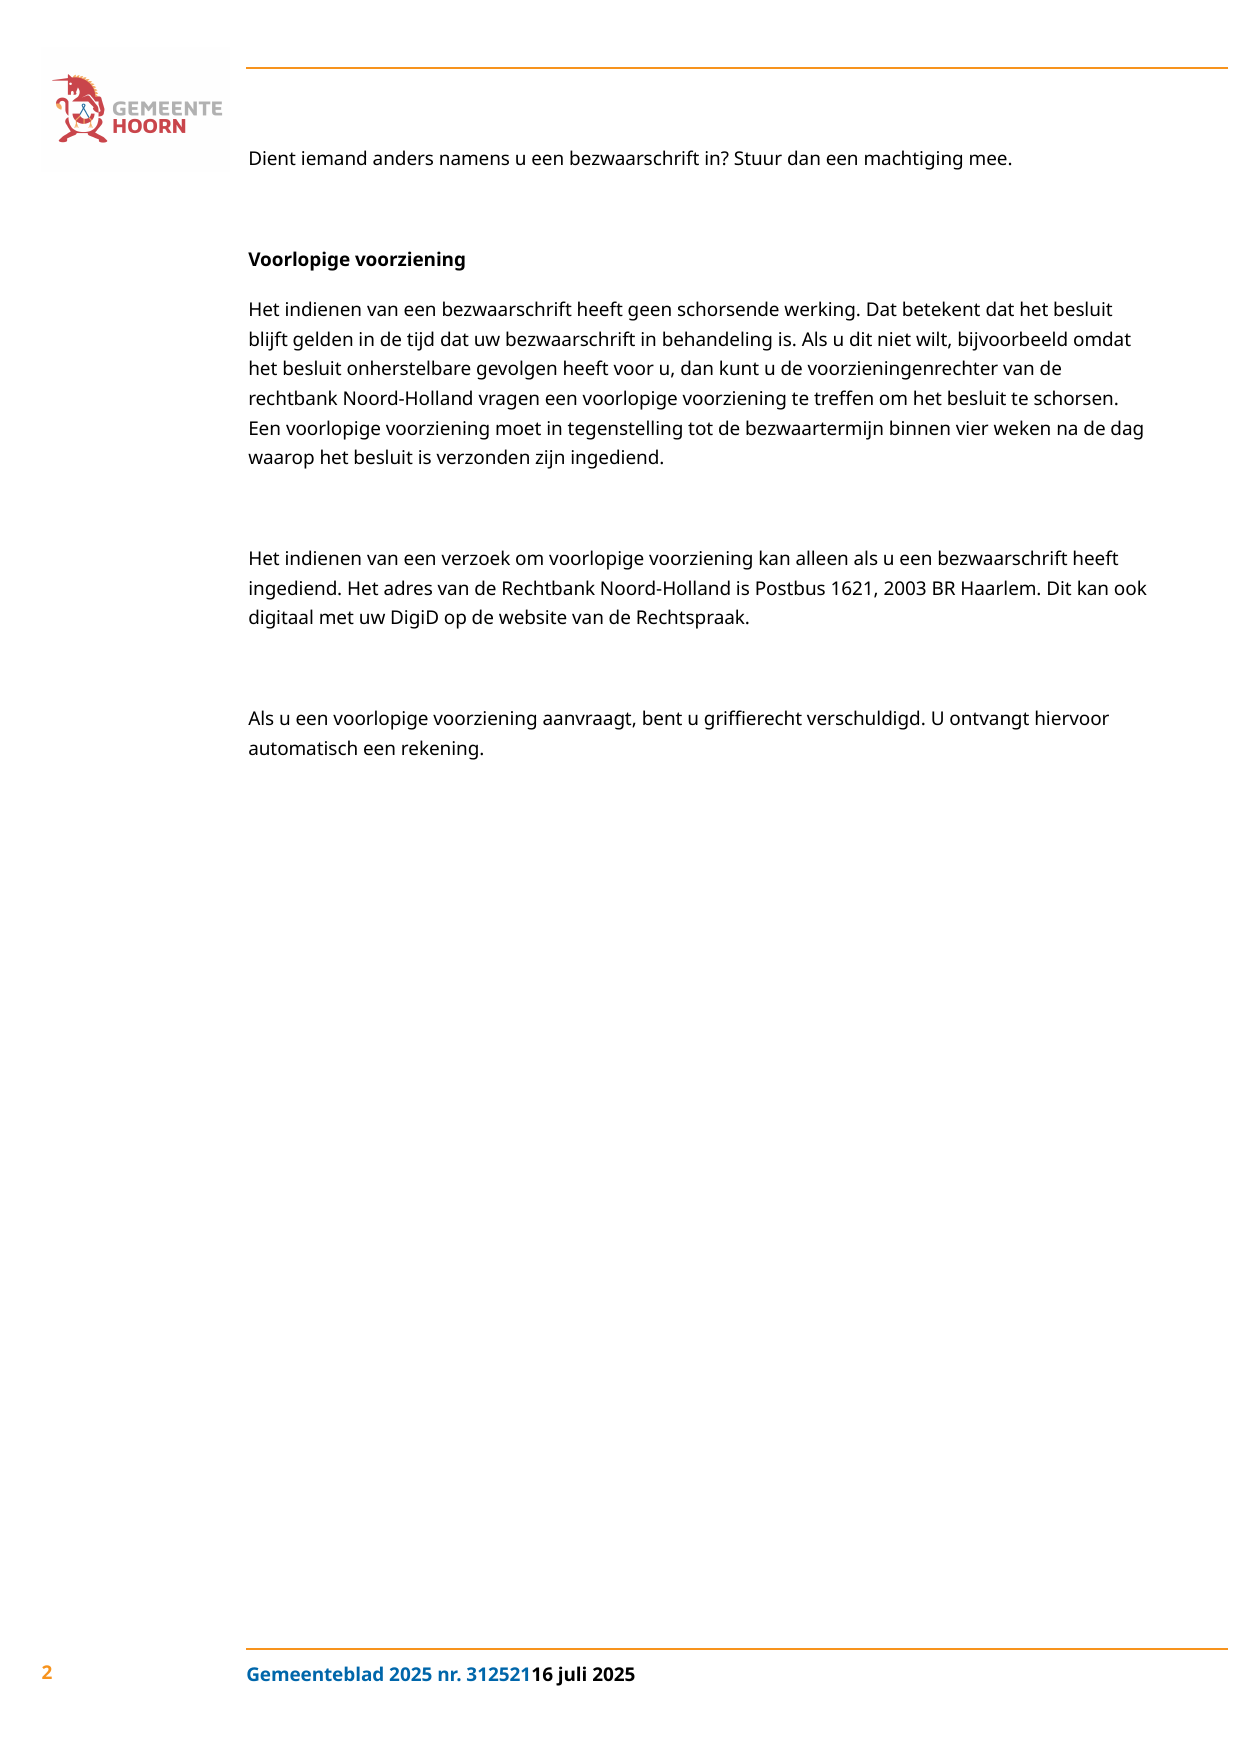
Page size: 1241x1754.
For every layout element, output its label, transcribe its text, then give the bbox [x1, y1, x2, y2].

text Voorlopige voorziening [248, 246, 1152, 272]
picture [41, 47, 231, 172]
text Het indienen van een verzoek om voorlopige voorziening kan alleen als u een bezwaarschrift heeft ingediend. Het adres van de Rechtbank Noord-Holland is Postbus 1621, 2003 BR Haarlem. Dit kan ook digitaal met uw DigiD op de website van de Rechtspraak. [248, 545, 1152, 630]
text Het indienen van een bezwaarschrift heeft geen schorsende werking. Dat betekent dat het besluit blijft gelden in de tijd dat uw bezwaarschrift in behandeling is. Als u dit niet wilt, bijvoorbeeld omdat het besluit onherstelbare gevolgen heeft voor u, dan kunt u de voorzieningenrechter van de rechtbank Noord-Holland vragen een voorlopige voorziening te treffen om het besluit te schorsen. Een voorlopige voorziening moet in tegenstelling tot de bezwaartermijn binnen vier weken na de dag waarop het besluit is verzonden zijn ingediend. [248, 296, 1152, 470]
text Als u een voorlopige voorziening aanvraagt, bent u griffierecht verschuldigd. U ontvangt hiervoor automatisch een rekening. [248, 705, 1152, 761]
text Dient iemand anders namens u een bezwaarschrift in? Stuur dan een machtiging mee. [248, 145, 1152, 171]
